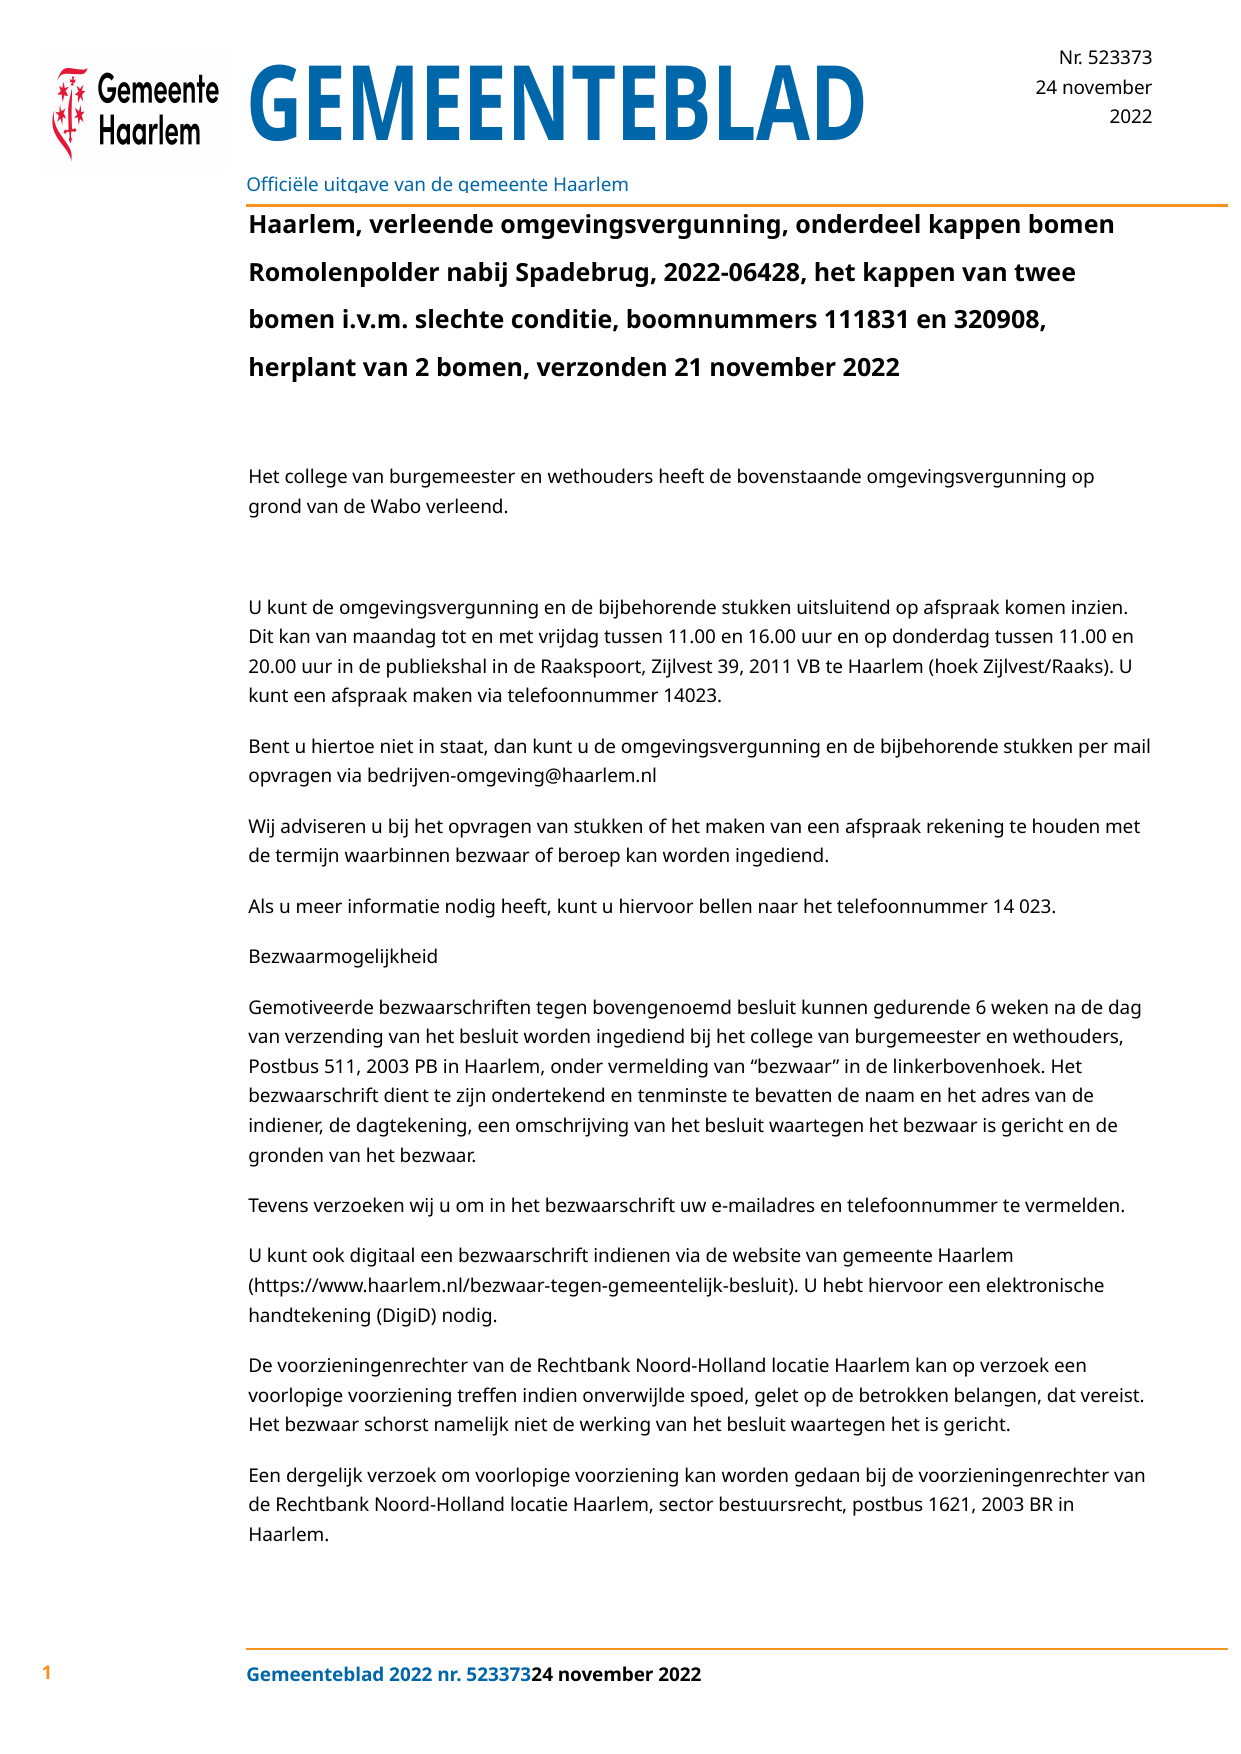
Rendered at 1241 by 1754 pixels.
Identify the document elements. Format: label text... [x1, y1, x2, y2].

text Een dergelijk verzoek om voorlopige voorziening kan worden gedaan bij de voorzieningenrechter van de Rechtbank Noord-Holland locatie Haarlem, sector bestuursrecht, postbus 1621, 2003 BR in Haarlem. [248, 1462, 1152, 1547]
text Bent u hiertoe niet in staat, dan kunt u de omgevingsvergunning en de bijbehorende stukken per mail opvragen via bedrijven-omgeving@haarlem.nl [248, 733, 1152, 788]
text Bezwaarmogelijkheid [248, 943, 1152, 969]
text Gemotiveerde bezwaarschriften tegen bovengenoemd besluit kunnen gedurende 6 weken na de dag van verzending van het besluit worden ingediend bij het college van burgemeester en wethouders, Postbus 511, 2003 PB in Haarlem, onder vermelding van “bezwaar” in de linkerbovenhoek. Het bezwaarschrift dient te zijn ondertekend en tenminste te bevatten de naam en het adres van de indiener, de dagtekening, een omschrijving van het besluit waartegen het bezwaar is gericht en de gronden van het bezwaar. [248, 994, 1152, 1168]
text Het college van burgemeester en wethouders heeft de bovenstaande omgevingsvergunning op grond van de Wabo verleend. [248, 463, 1152, 519]
text U kunt ook digitaal een bezwaarschrift indienen via de website van gemeente Haarlem (https://www.haarlem.nl/bezwaar-tegen-gemeentelijk-besluit). U hebt hiervoor een elektronische handtekening (DigiD) nodig. [248, 1243, 1152, 1328]
text Tevens verzoeken wij u om in het bezwaarschrift uw e-mailadres en telefoonnummer te vermelden. [248, 1192, 1152, 1218]
text De voorzieningenrechter van de Rechtbank Noord-Holland locatie Haarlem kan op verzoek een voorlopige voorziening treffen indien onverwijlde spoed, gelet op de betrokken belangen, dat vereist. Het bezwaar schorst namelijk niet de werking van het besluit waartegen het is gericht. [248, 1352, 1152, 1437]
text U kunt de omgevingsvergunning en de bijbehorende stukken uitsluitend op afspraak komen inzien. Dit kan van maandag tot en met vrijdag tussen 11.00 en 16.00 uur en op donderdag tussen 11.00 en 20.00 uur in de publiekshal in de Raakspoort, Zijlvest 39, 2011 VB te Haarlem (hoek Zijlvest/Raaks). U kunt een afspraak maken via telefoonnummer 14023. [248, 594, 1152, 708]
text Als u meer informatie nodig heeft, kunt u hiervoor bellen naar het telefoonnummer 14 023. [248, 893, 1152, 919]
text Wij adviseren u bij het opvragen van stukken of het maken van een afspraak rekening te houden met de termijn waarbinnen bezwaar of beroep kan worden ingediend. [248, 813, 1152, 868]
text Haarlem, verleende omgevingsvergunning, onderdeel kappen bomen Romolenpolder nabij Spadebrug, 2022-06428, het kappen van twee bomen i.v.m. slechte conditie, boomnummers 111831 en 320908, herplant van 2 bomen, verzonden 21 november 2022 [248, 207, 1152, 384]
picture [41, 47, 231, 172]
